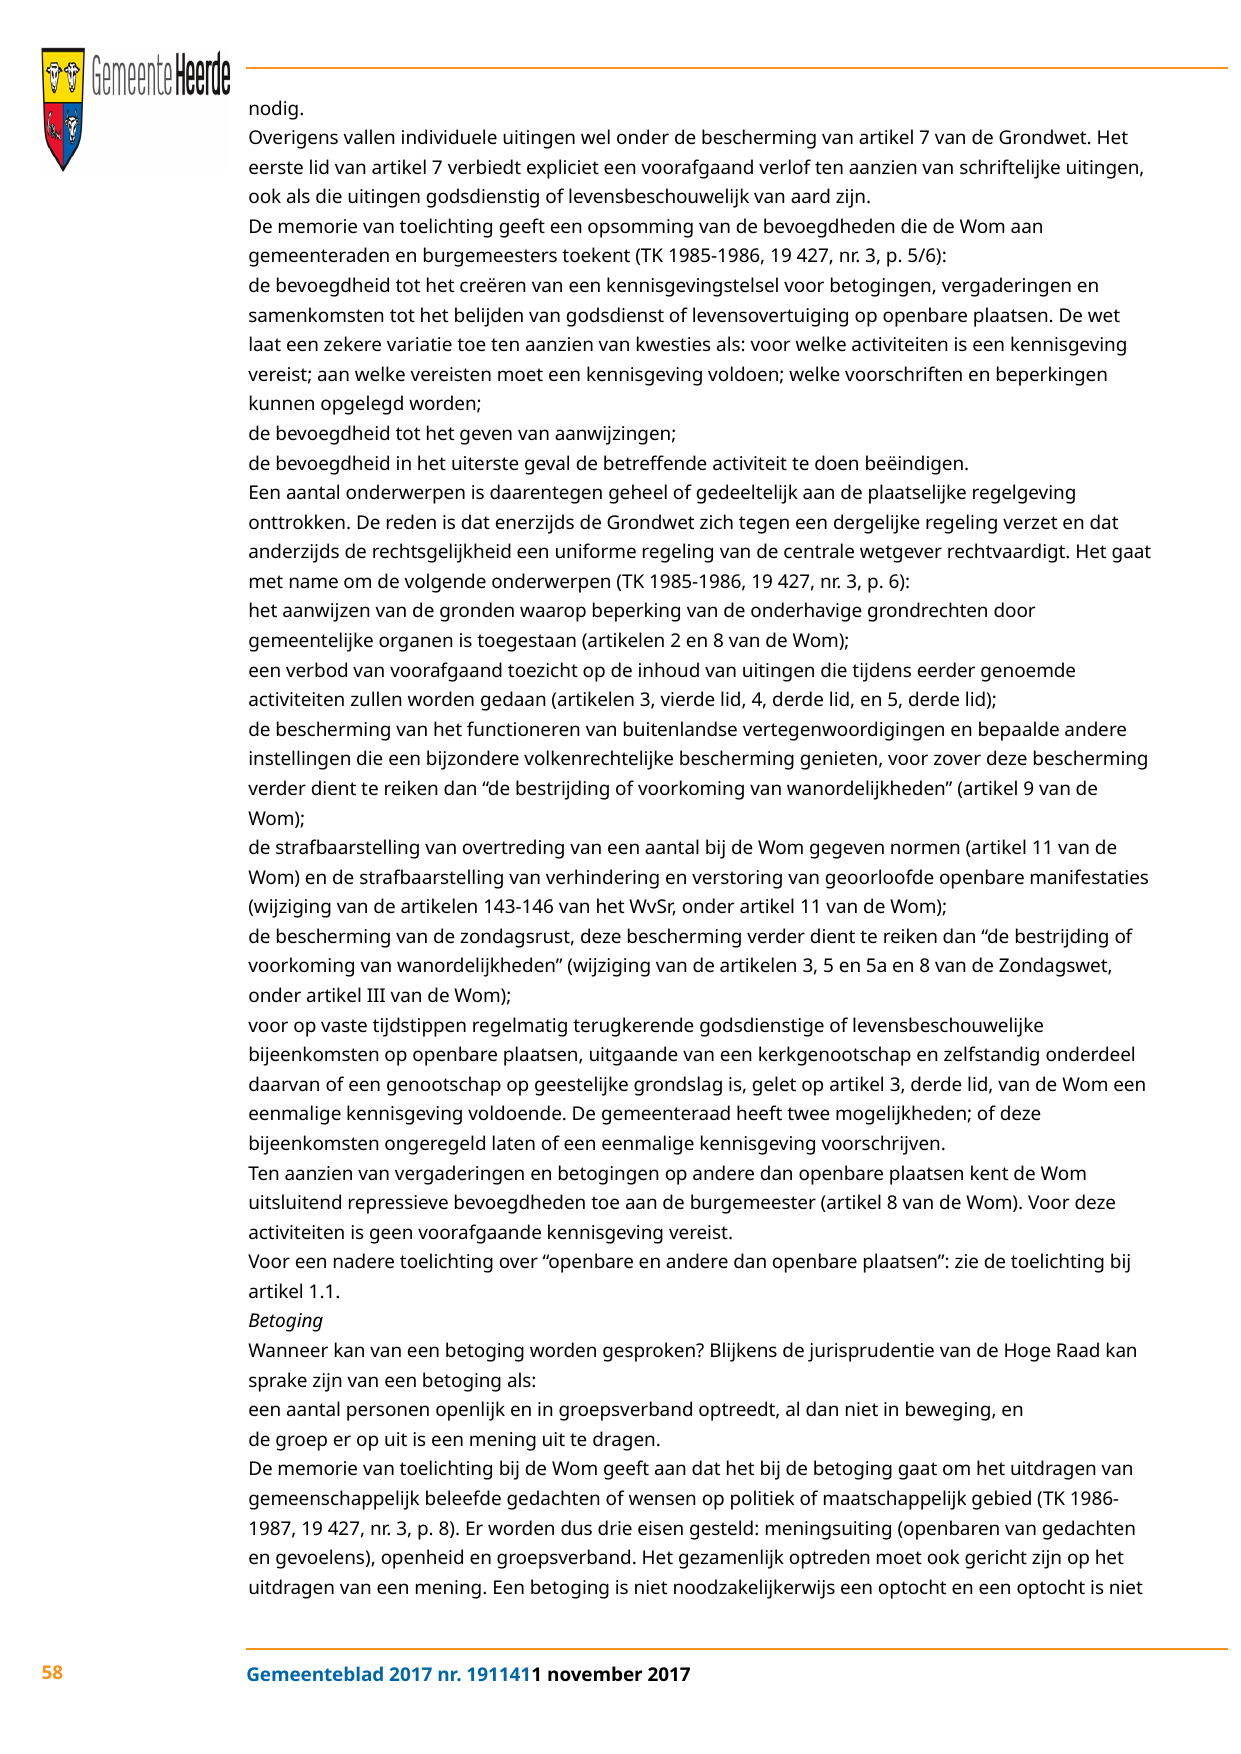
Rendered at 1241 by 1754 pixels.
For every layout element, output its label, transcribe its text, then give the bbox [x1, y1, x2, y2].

text de bescherming van het functioneren van buitenlandse vertegenwoordigingen en bepaalde andere instellingen die een bijzondere volkenrechtelijke bescherming genieten, voor zover deze bescherming verder dient te reiken dan “de bestrijding of voorkoming van wanordelijkheden” (artikel 9 van de Wom); [248, 716, 1152, 831]
text Voor een nadere toelichting over “openbare en andere dan openbare plaatsen”: zie de toelichting bij artikel 1.1. [248, 1248, 1152, 1304]
text de bevoegdheid tot het creëren van een kennisgevingstelsel voor betogingen, vergaderingen en samenkomsten tot het belijden van godsdienst of levensovertuiging op openbare plaatsen. De wet laat een zekere variatie toe ten aanzien van kwesties als: voor welke activiteiten is een kennisgeving vereist; aan welke vereisten moet een kennisgeving voldoen; welke voorschriften en beperkingen kunnen opgelegd worden; [248, 272, 1152, 416]
text de groep er op uit is een mening uit te dragen. [248, 1426, 1152, 1452]
text Een aantal onderwerpen is daarentegen geheel of gedeeltelijk aan de plaatselijke regelgeving onttrokken. De reden is dat enerzijds de Grondwet zich tegen een dergelijke regeling verzet en dat anderzijds de rechtsgelijkheid een uniforme regeling van de centrale wetgever rechtvaardigt. Het gaat met name om de volgende onderwerpen (TK 1985-1986, 19 427, nr. 3, p. 6): [248, 479, 1152, 594]
text de bevoegdheid tot het geven van aanwijzingen; [248, 420, 1152, 446]
text Ten aanzien van vergaderingen en betogingen op andere dan openbare plaatsen kent de Wom uitsluitend repressieve bevoegdheden toe aan de burgemeester (artikel 8 van de Wom). Voor deze activiteiten is geen voorafgaande kennisgeving vereist. [248, 1160, 1152, 1245]
text Overigens vallen individuele uitingen wel onder de bescherming van artikel 7 van de Grondwet. Het eerste lid van artikel 7 verbiedt expliciet een voorafgaand verlof ten aanzien van schriftelijke uitingen, ook als die uitingen godsdienstig of levensbeschouwelijk van aard zijn. [248, 124, 1152, 209]
text de bescherming van de zondagsrust, deze bescherming verder dient te reiken dan “de bestrijding of voorkoming van wanordelijkheden” (wijziging van de artikelen 3, 5 en 5a en 8 van de Zondagswet, onder artikel III van de Wom); [248, 923, 1152, 1008]
text de strafbaarstelling van overtreding van een aantal bij de Wom gegeven normen (artikel 11 van de Wom) en de strafbaarstelling van verhindering en verstoring van geoorloofde openbare manifestaties (wijziging van de artikelen 143-146 van het WvSr, onder artikel 11 van de Wom); [248, 834, 1152, 919]
text Wanneer kan van een betoging worden gesproken? Blijkens de jurisprudentie van de Hoge Raad kan sprake zijn van een betoging als: [248, 1337, 1152, 1393]
text de bevoegdheid in het uiterste geval de betreffende activiteit te doen beëindigen. [248, 450, 1152, 476]
text een aantal personen openlijk en in groepsverband optreedt, al dan niet in beweging, en [248, 1396, 1152, 1422]
text Betoging [248, 1308, 1152, 1333]
text een verbod van voorafgaand toezicht op de inhoud van uitingen die tijdens eerder genoemde activiteiten zullen worden gedaan (artikelen 3, vierde lid, 4, derde lid, en 5, derde lid); [248, 657, 1152, 712]
text De memorie van toelichting bij de Wom geeft aan dat het bij de betoging gaat om het uitdragen van gemeenschappelijk beleefde gedachten of wensen op politiek of maatschappelijk gebied (TK 1986-1987, 19 427, nr. 3, p. 8). Er worden dus drie eisen gesteld: meningsuiting (openbaren van gedachten en gevoelens), openheid en groepsverband. Het gezamenlijk optreden moet ook gericht zijn op het uitdragen van een mening. Een betoging is niet noodzakelijkerwijs een optocht en een optocht is niet [248, 1456, 1152, 1600]
text voor op vaste tijdstippen regelmatig terugkerende godsdienstige of levensbeschouwelijke bijeenkomsten op openbare plaatsen, uitgaande van een kerkgenootschap en zelfstandig onderdeel daarvan of een genootschap op geestelijke grondslag is, gelet op artikel 3, derde lid, van de Wom een eenmalige kennisgeving voldoende. De gemeenteraad heeft twee mogelijkheden; of deze bijeenkomsten ongeregeld laten of een eenmalige kennisgeving voorschrijven. [248, 1012, 1152, 1156]
picture [41, 47, 231, 172]
text het aanwijzen van de gronden waarop beperking van de onderhavige grondrechten door gemeentelijke organen is toegestaan (artikelen 2 en 8 van de Wom); [248, 598, 1152, 653]
text nodig. [248, 95, 1152, 121]
text De memorie van toelichting geeft een opsomming van de bevoegdheden die de Wom aan gemeenteraden en burgemeesters toekent (TK 1985-1986, 19 427, nr. 3, p. 5/6): [248, 213, 1152, 268]
